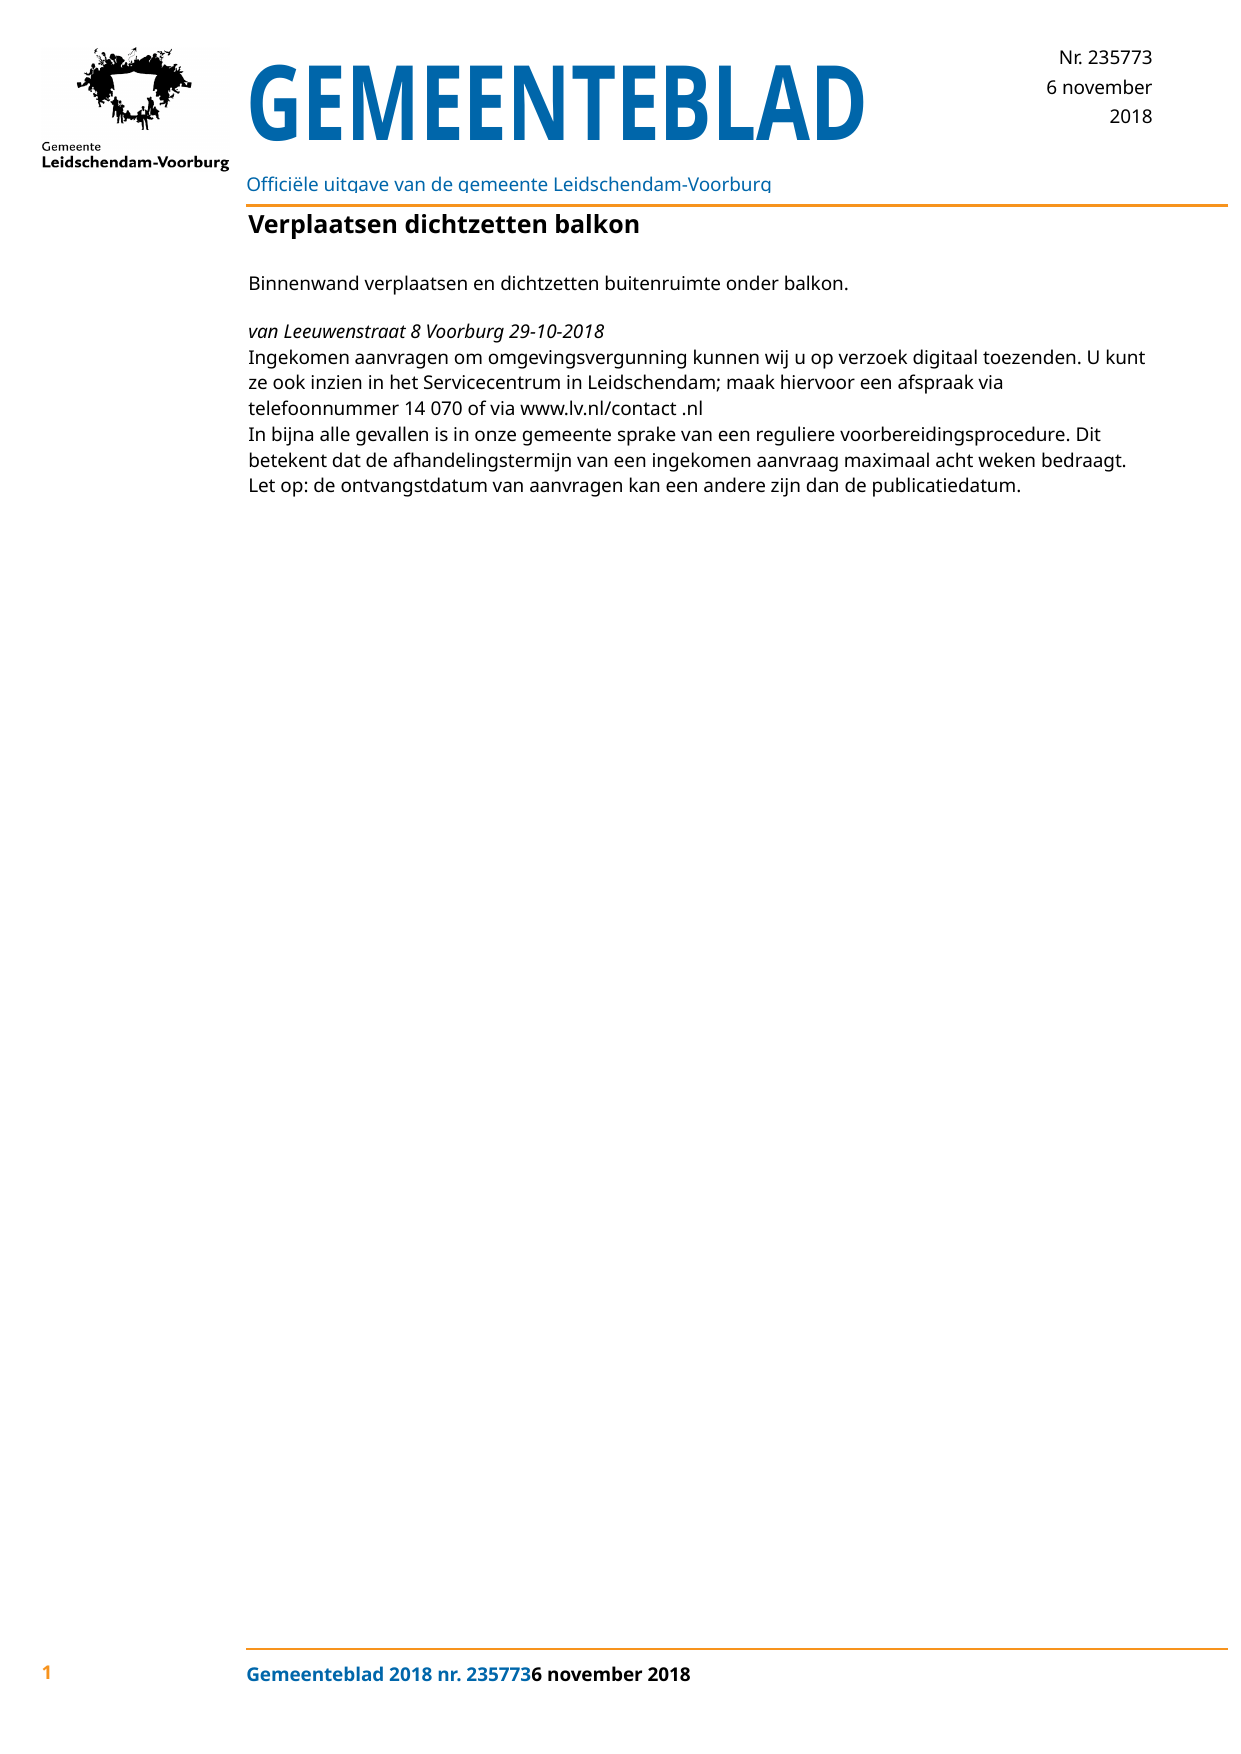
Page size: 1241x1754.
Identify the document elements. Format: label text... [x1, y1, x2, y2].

text van Leeuwenstraat 8 Voorburg 29-10-2018 [248, 318, 1152, 344]
picture [41, 47, 231, 172]
text Verplaatsen dichtzetten balkon [248, 207, 1152, 241]
text Binnenwand verplaatsen en dichtzetten buitenruimte onder balkon. [248, 270, 1152, 296]
text Ingekomen aanvragen om omgevingsvergunning kunnen wij u op verzoek digitaal toezenden. U kunt ze ook inzien in het Servicecentrum in Leidschendam; maak hiervoor een afspraak via telefoonnummer 14 070 of via www.lv.nl/contact .nl [248, 344, 1152, 421]
text In bijna alle gevallen is in onze gemeente sprake van een reguliere voorbereidingsprocedure. Dit betekent dat de afhandelingstermijn van een ingekomen aanvraag maximaal acht weken bedraagt. Let op: de ontvangstdatum van aanvragen kan een andere zijn dan de publicatiedatum. [248, 421, 1152, 498]
